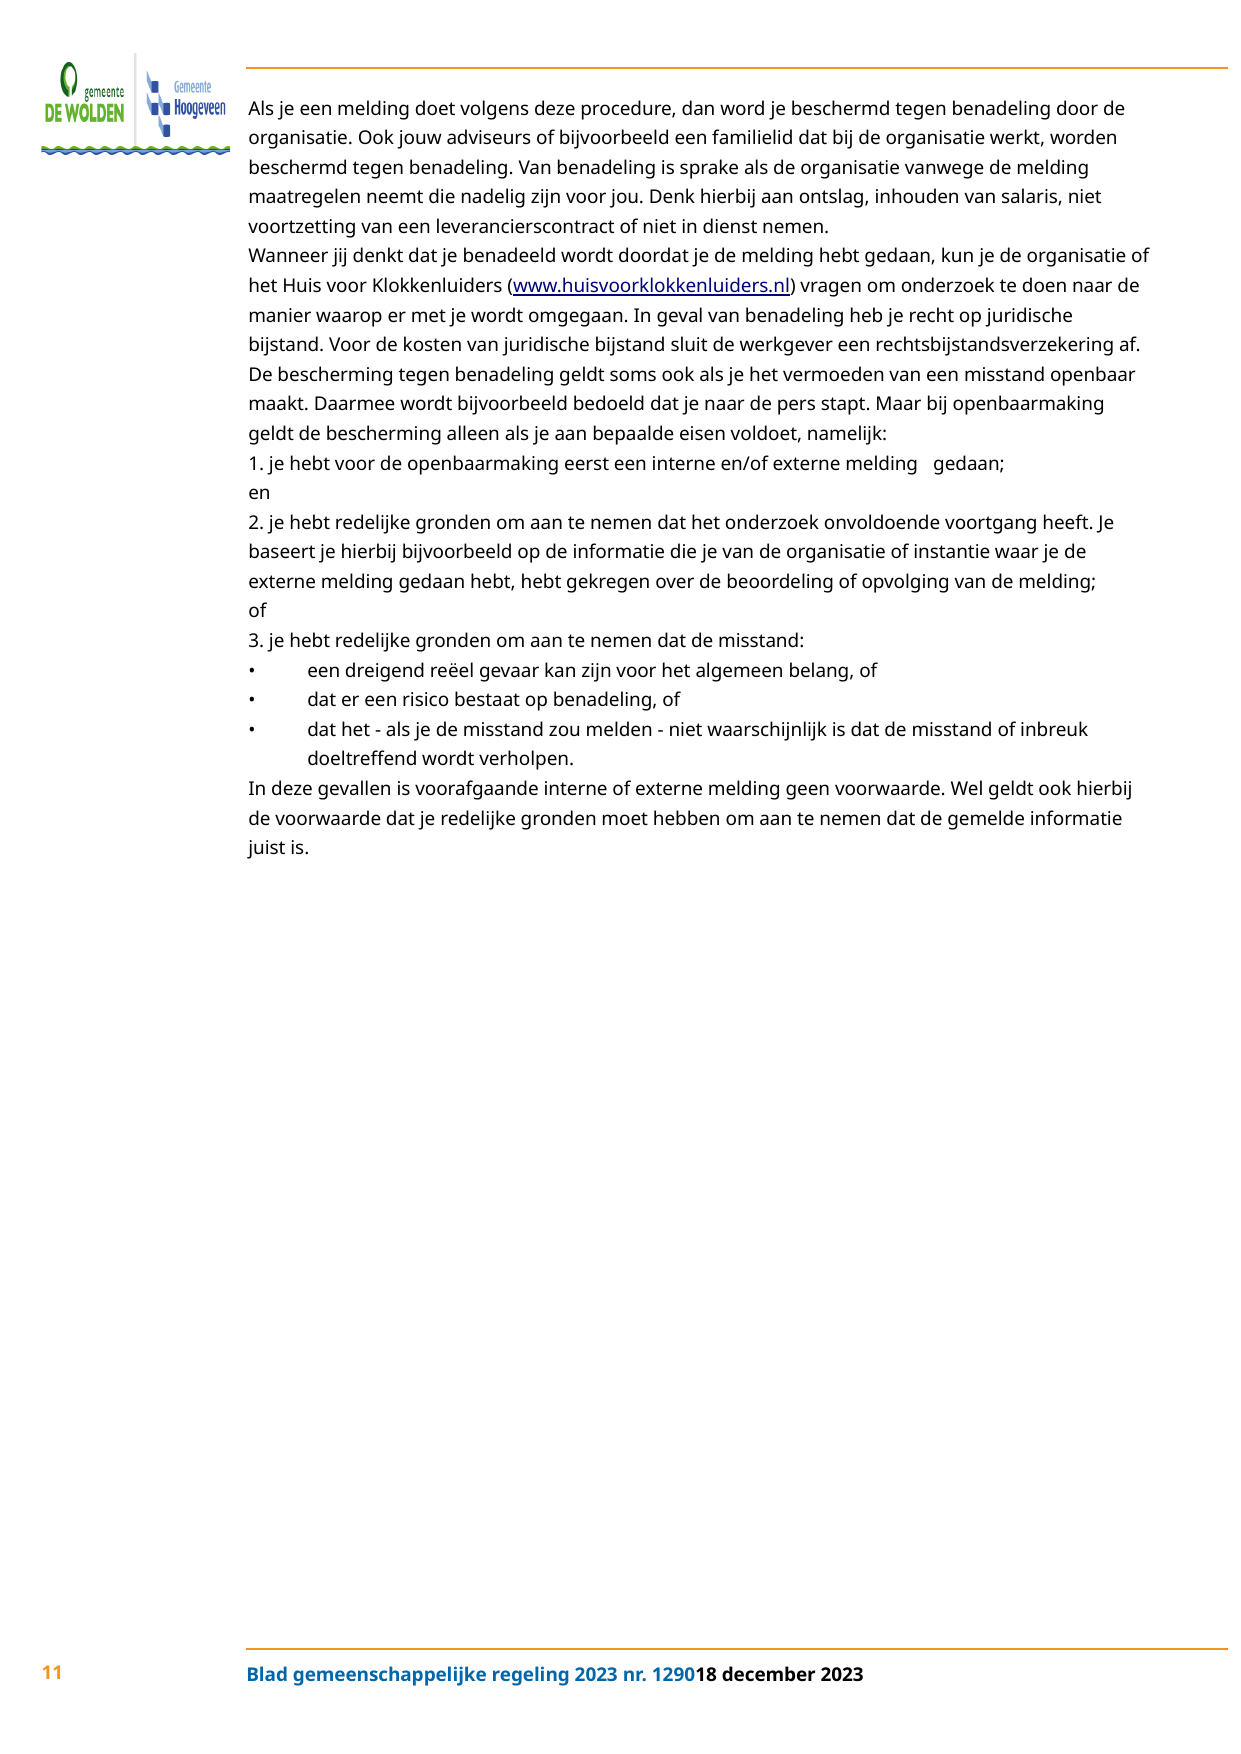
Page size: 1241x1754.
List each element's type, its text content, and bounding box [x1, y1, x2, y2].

text In deze gevallen is voorafgaande interne of externe melding geen voorwaarde. Wel geldt ook hierbij de voorwaarde dat je redelijke gronden moet hebben om aan te nemen dat de gemelde informatie juist is. [248, 775, 1152, 860]
text of [248, 598, 1152, 623]
text 3. je hebt redelijke gronden om aan te nemen dat de misstand: [248, 627, 1152, 653]
text Als je een melding doet volgens deze procedure, dan word je beschermd tegen benadeling door de organisatie. Ook jouw adviseurs of bijvoorbeeld een familielid dat bij de organisatie werkt, worden beschermd tegen benadeling. Van benadeling is sprake als de organisatie vanwege de melding maatregelen neemt die nadelig zijn voor jou. Denk hierbij aan ontslag, inhouden van salaris, niet voortzetting van een leverancierscontract of niet in dienst nemen. [248, 95, 1152, 239]
text Wanneer jij denkt dat je benadeeld wordt doordat je de melding hebt gedaan, kun je de organisatie of het Huis voor Klokkenluiders (www.huisvoorklokkenluiders.nl) vragen om onderzoek te doen naar de manier waarop er met je wordt omgegaan. In geval van benadeling heb je recht op juridische bijstand. Voor de kosten van juridische bijstand sluit de werkgever een rechtsbijstandsverzekering af. [248, 243, 1152, 357]
text en [248, 479, 1152, 505]
list dat het - als je de misstand zou melden - niet waarschijnlijk is dat de misstand of inbreuk doeltreffend wordt verholpen. [248, 716, 1152, 771]
text De bescherming tegen benadeling geldt soms ook als je het vermoeden van een misstand openbaar maakt. Daarmee wordt bijvoorbeeld bedoeld dat je naar de pers stapt. Maar bij openbaarmaking geldt de bescherming alleen als je aan bepaalde eisen voldoet, namelijk: [248, 361, 1152, 446]
text 2. je hebt redelijke gronden om aan te nemen dat het onderzoek onvoldoende voortgang heeft. Je baseert je hierbij bijvoorbeeld op de informatie die je van de organisatie of instantie waar je de externe melding gedaan hebt, hebt gekregen over de beoordeling of opvolging van de melding; [248, 509, 1152, 594]
text 1. je hebt voor de openbaarmaking eerst een interne en/of externe melding gedaan; [248, 450, 1152, 476]
list een dreigend reëel gevaar kan zijn voor het algemeen belang, of [248, 657, 1152, 683]
picture [41, 47, 231, 172]
list dat er een risico bestaat op benadeling, of [248, 686, 1152, 712]
